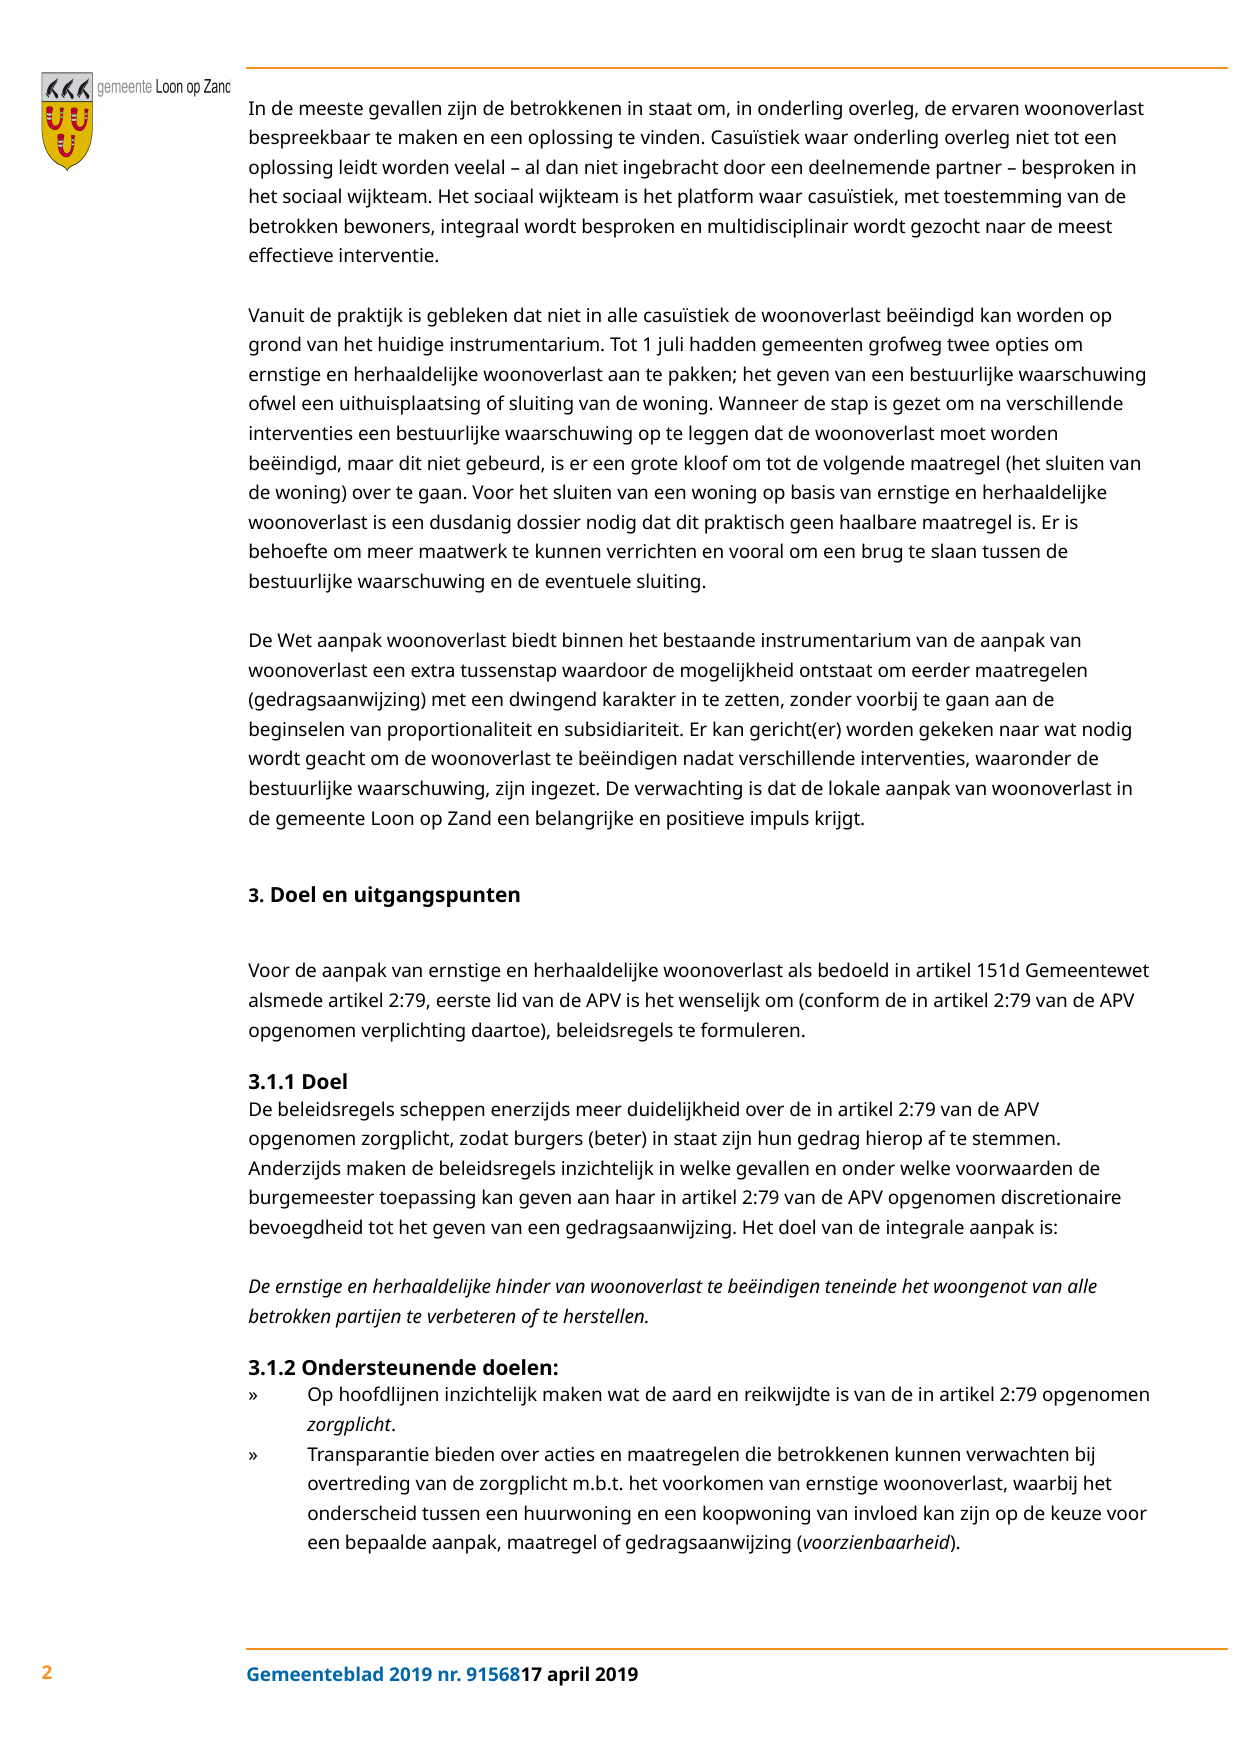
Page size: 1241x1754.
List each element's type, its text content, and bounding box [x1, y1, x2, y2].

text 3. Doel en uitgangspunten [248, 880, 1152, 908]
list Op hoofdlijnen inzichtelijk maken wat de aard en reikwijdte is van de in artikel 2:79 opgenomen zorgplicht. [248, 1382, 1152, 1437]
text 3.1.2 Ondersteunende doelen: [248, 1353, 1152, 1382]
text In de meeste gevallen zijn de betrokkenen in staat om, in onderling overleg, de ervaren woonoverlast bespreekbaar te maken en een oplossing te vinden. Casuïstiek waar onderling overleg niet tot een oplossing leidt worden veelal – al dan niet ingebracht door een deelnemende partner – besproken in het sociaal wijkteam. Het sociaal wijkteam is het platform waar casuïstiek, met toestemming van de betrokken bewoners, integraal wordt besproken en multidisciplinair wordt gezocht naar de meest effectieve interventie. [248, 95, 1152, 268]
text De ernstige en herhaaldelijke hinder van woonoverlast te beëindigen teneinde het woongenot van alle betrokken partijen te verbeteren of te herstellen. [248, 1273, 1152, 1328]
text Vanuit de praktijk is gebleken dat niet in alle casuïstiek de woonoverlast beëindigd kan worden op grond van het huidige instrumentarium. Tot 1 juli hadden gemeenten grofweg twee opties om ernstige en herhaaldelijke woonoverlast aan te pakken; het geven van een bestuurlijke waarschuwing ofwel een uithuisplaatsing of sluiting van de woning. Wanneer de stap is gezet om na verschillende interventies een bestuurlijke waarschuwing op te leggen dat de woonoverlast moet worden beëindigd, maar dit niet gebeurd, is er een grote kloof om tot de volgende maatregel (het sluiten van de woning) over te gaan. Voor het sluiten van een woning op basis van ernstige en herhaaldelijke woonoverlast is een dusdanig dossier nodig dat dit praktisch geen haalbare maatregel is. Er is behoefte om meer maatwerk te kunnen verrichten en vooral om een brug te slaan tussen de bestuurlijke waarschuwing en de eventuele sluiting. [248, 302, 1152, 594]
text De beleidsregels scheppen enerzijds meer duidelijkheid over de in artikel 2:79 van de APV opgenomen zorgplicht, zodat burgers (beter) in staat zijn hun gedrag hierop af te stemmen. Anderzijds maken de beleidsregels inzichtelijk in welke gevallen en onder welke voorwaarden de burgemeester toepassing kan geven aan haar in artikel 2:79 van de APV opgenomen discretionaire bevoegdheid tot het geven van een gedragsaanwijzing. Het doel van de integrale aanpak is: [248, 1096, 1152, 1240]
list Transparantie bieden over acties en maatregelen die betrokkenen kunnen verwachten bij overtreding van de zorgplicht m.b.t. het voorkomen van ernstige woonoverlast, waarbij het onderscheid tussen een huurwoning en een koopwoning van invloed kan zijn op de keuze voor een bepaalde aanpak, maatregel of gedragsaanwijzing (voorzienbaarheid). [248, 1441, 1152, 1555]
picture [41, 47, 231, 172]
text Voor de aanpak van ernstige en herhaaldelijke woonoverlast als bedoeld in artikel 151d Gemeentewet alsmede artikel 2:79, eerste lid van de APV is het wenselijk om (conform de in artikel 2:79 van de APV opgenomen verplichting daartoe), beleidsregels te formuleren. [248, 958, 1152, 1043]
text 3.1.1 Doel [248, 1067, 1152, 1096]
text De Wet aanpak woonoverlast biedt binnen het bestaande instrumentarium van de aanpak van woonoverlast een extra tussenstap waardoor de mogelijkheid ontstaat om eerder maatregelen (gedragsaanwijzing) met een dwingend karakter in te zetten, zonder voorbij te gaan aan de beginselen van proportionaliteit en subsidiariteit. Er kan gericht(er) worden gekeken naar wat nodig wordt geacht om de woonoverlast te beëindigen nadat verschillende interventies, waaronder de bestuurlijke waarschuwing, zijn ingezet. De verwachting is dat de lokale aanpak van woonoverlast in de gemeente Loon op Zand een belangrijke en positieve impuls krijgt. [248, 627, 1152, 831]
